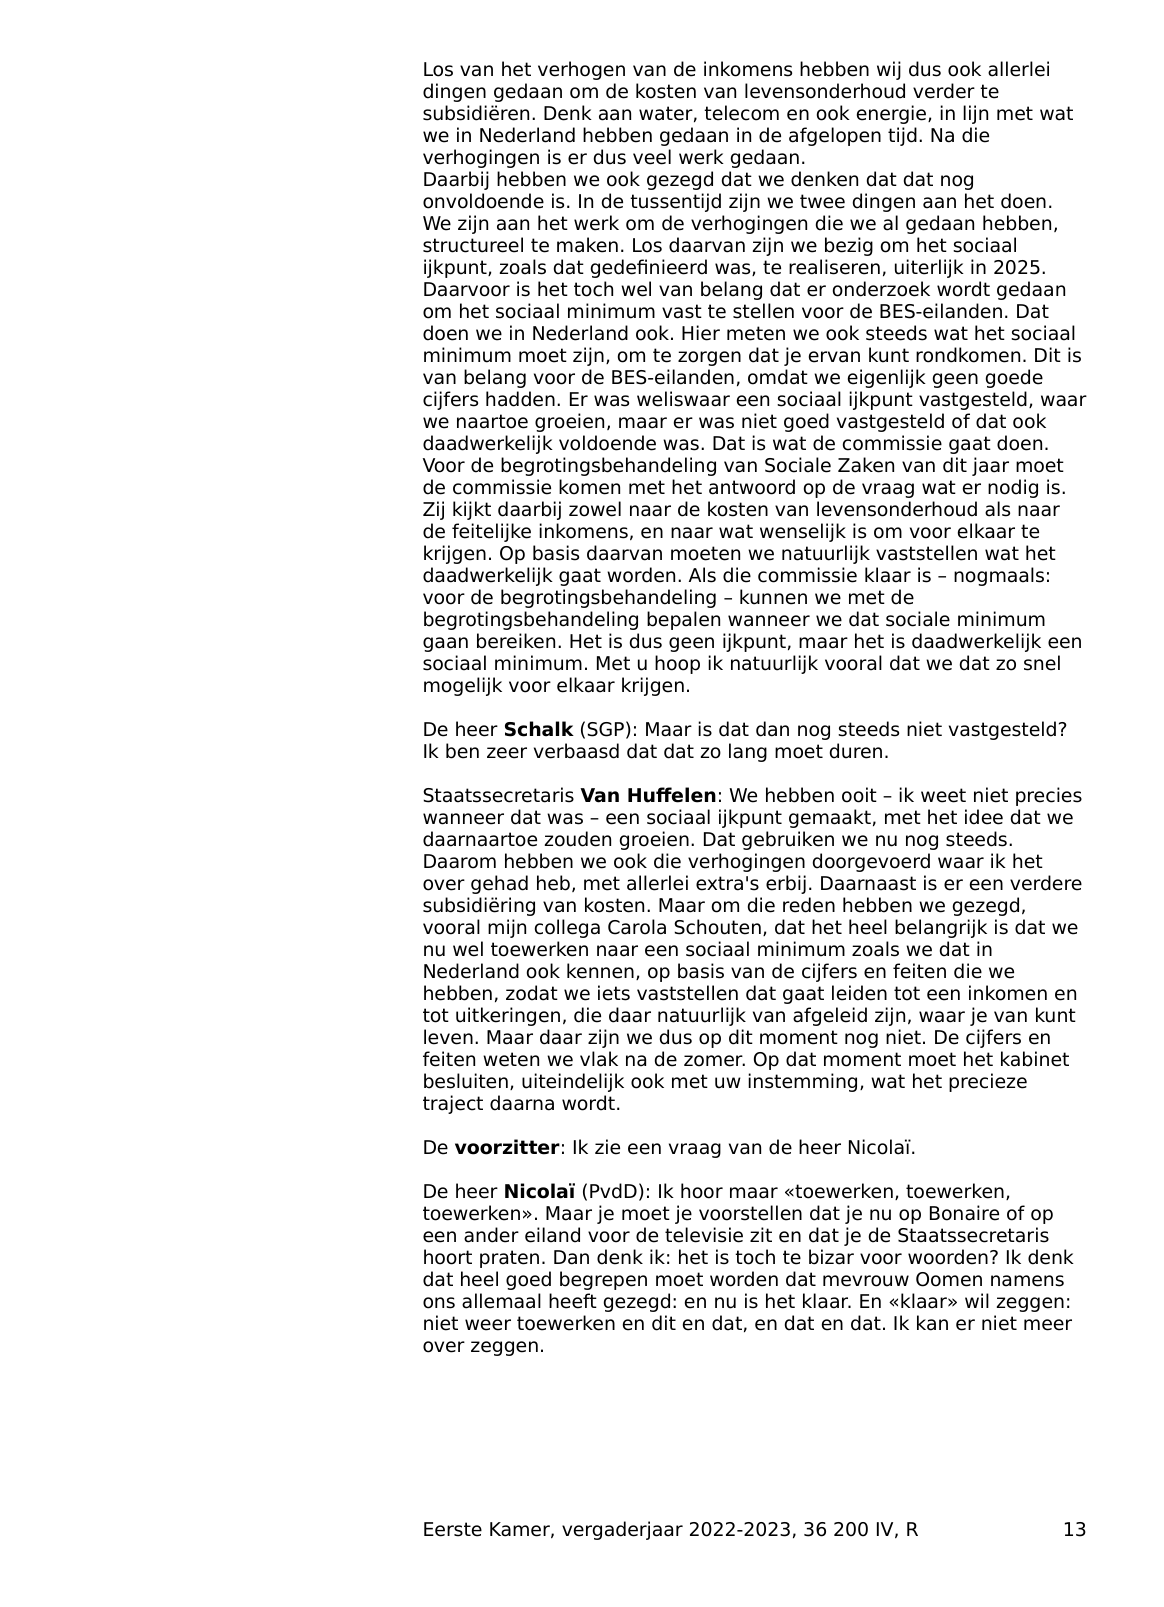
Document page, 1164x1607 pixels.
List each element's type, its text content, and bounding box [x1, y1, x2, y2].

text De heer Nicolaï (PvdD): Ik hoor maar «toewerken, toewerken, toewerken». Maar je moet je voorstellen dat je nu op Bonaire of op een ander eiland voor de televisie zit en dat je de Staatssecretaris hoort praten. Dan denk ik: het is toch te bizar voor woorden? Ik denk dat heel goed begrepen moet worden dat mevrouw Oomen namens ons allemaal heeft gezegd: en nu is het klaar. En «klaar» wil zeggen: niet weer toewerken en dit en dat, en dat en dat. Ik kan er niet meer over zeggen. [422, 1181, 1087, 1357]
text De heer Schalk (SGP): Maar is dat dan nog steeds niet vastgesteld? Ik ben zeer verbaasd dat dat zo lang moet duren. [422, 719, 1087, 763]
text Staatssecretaris Van Huffelen: We hebben ooit – ik weet niet precies wanneer dat was – een sociaal ijkpunt gemaakt, met het idee dat we daarnaartoe zouden groeien. Dat gebruiken we nu nog steeds. Daarom hebben we ook die verhogingen doorgevoerd waar ik het over gehad heb, met allerlei extra's erbij. Daarnaast is er een verdere subsidiëring van kosten. Maar om die reden hebben we gezegd, vooral mijn collega Carola Schouten, dat het heel belangrijk is dat we nu wel toewerken naar een sociaal minimum zoals we dat in Nederland ook kennen, op basis van de cijfers en feiten die we hebben, zodat we iets vaststellen dat gaat leiden tot een inkomen en tot uitkeringen, die daar natuurlijk van afgeleid zijn, waar je van kunt leven. Maar daar zijn we dus op dit moment nog niet. De cijfers en feiten weten we vlak na de zomer. Op dat moment moet het kabinet besluiten, uiteindelijk ook met uw instemming, wat het precieze traject daarna wordt. [422, 785, 1087, 1114]
text Daarbij hebben we ook gezegd dat we denken dat dat nog onvoldoende is. In de tussentijd zijn we twee dingen aan het doen. We zijn aan het werk om de verhogingen die we al gedaan hebben, structureel te maken. Los daarvan zijn we bezig om het sociaal ijkpunt, zoals dat gedefinieerd was, te realiseren, uiterlijk in 2025. Daarvoor is het toch wel van belang dat er onderzoek wordt gedaan om het sociaal minimum vast te stellen voor de BES-eilanden. Dat doen we in Nederland ook. Hier meten we ook steeds wat het sociaal minimum moet zijn, om te zorgen dat je ervan kunt rondkomen. Dit is van belang voor de BES-eilanden, omdat we eigenlijk geen goede cijfers hadden. Er was weliswaar een sociaal ijkpunt vastgesteld, waar we naartoe groeien, maar er was niet goed vastgesteld of dat ook daadwerkelijk voldoende was. Dat is wat de commissie gaat doen. Voor de begrotingsbehandeling van Sociale Zaken van dit jaar moet de commissie komen met het antwoord op de vraag wat er nodig is. Zij kijkt daarbij zowel naar de kosten van levensonderhoud als naar de feitelijke inkomens, en naar wat wenselijk is om voor elkaar te krijgen. Op basis daarvan moeten we natuurlijk vaststellen wat het daadwerkelijk gaat worden. Als die commissie klaar is – nogmaals: voor de begrotingsbehandeling – kunnen we met de begrotingsbehandeling bepalen wanneer we dat sociale minimum gaan bereiken. Het is dus geen ijkpunt, maar het is daadwerkelijk een sociaal minimum. Met u hoop ik natuurlijk vooral dat we dat zo snel mogelijk voor elkaar krijgen. [422, 169, 1087, 696]
text De voorzitter: Ik zie een vraag van de heer Nicolaï. [422, 1137, 1087, 1159]
text Los van het verhogen van de inkomens hebben wij dus ook allerlei dingen gedaan om de kosten van levensonderhoud verder te subsidiëren. Denk aan water, telecom en ook energie, in lijn met wat we in Nederland hebben gedaan in de afgelopen tijd. Na die verhogingen is er dus veel werk gedaan. [422, 59, 1087, 169]
